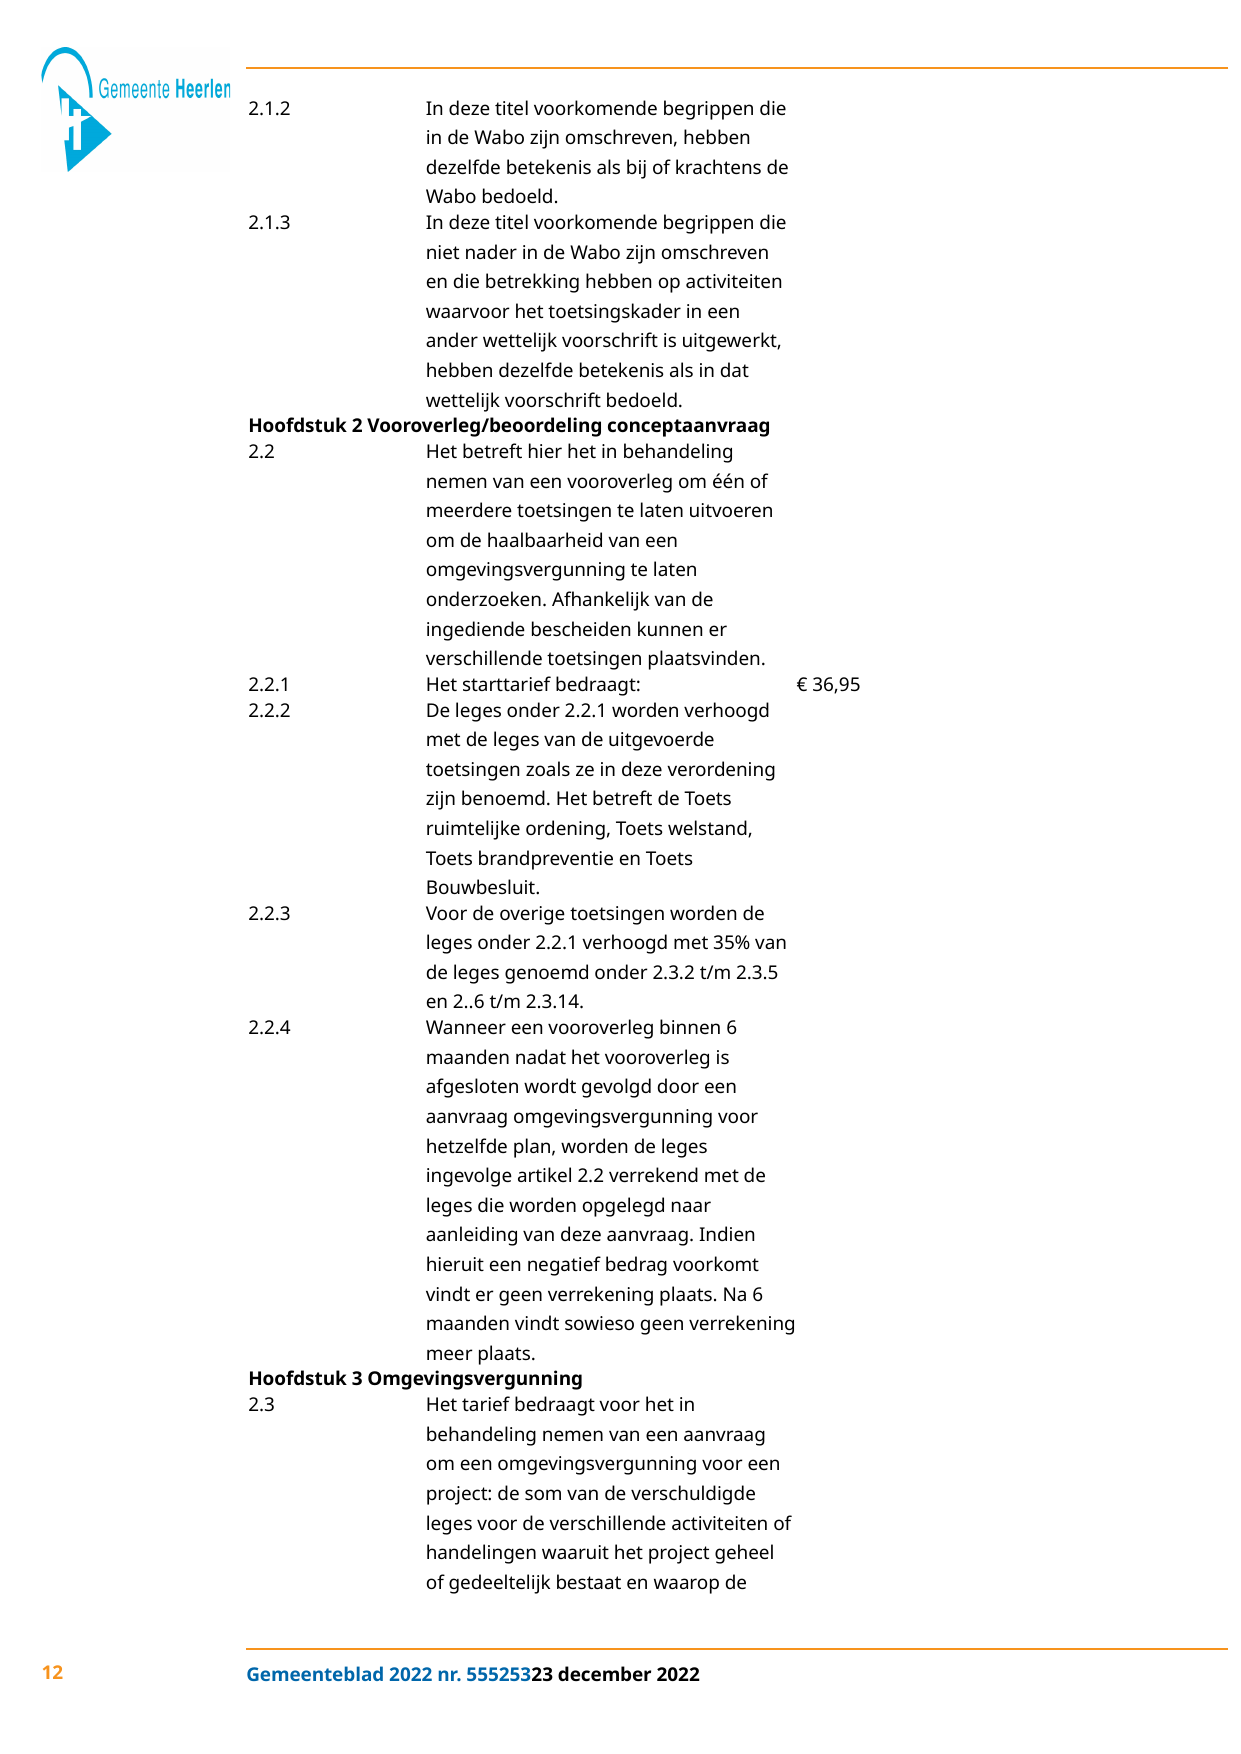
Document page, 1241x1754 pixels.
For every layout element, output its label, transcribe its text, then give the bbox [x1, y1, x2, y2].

table_cell Wanneer een vooroverleg binnen 6 maanden nadat het vooroverleg is afgesloten wordt gevolgd door een aanvraag omgevingsvergunning voor hetzelfde plan, worden de leges ingevolge artikel 2.2 verrekend met de leges die worden opgelegd naar aanleiding van deze aanvraag. Indien hieruit een negatief bedrag voorkomt vindt er geen verrekening plaats. Na 6 maanden vindt sowieso geen verrekening meer plaats. [426, 1015, 796, 1366]
table_cell Het starttarief bedraagt: [426, 671, 796, 697]
table_cell [796, 900, 974, 1014]
table_cell 2.2.4 [248, 1015, 426, 1366]
table_cell [974, 671, 1152, 697]
picture [41, 47, 59, 70]
table_cell [974, 697, 1152, 900]
table_cell 2.2.1 [248, 671, 426, 697]
table_cell [796, 95, 974, 209]
table_cell [796, 1015, 974, 1366]
table_cell 2.3 [248, 1391, 426, 1594]
table_cell 2.2 [248, 438, 426, 671]
table_cell In deze titel voorkomende begrippen die in de Wabo zijn omschreven, hebben dezelfde betekenis als bij of krachtens de Wabo bedoeld. [426, 95, 796, 209]
table_cell [974, 209, 1152, 412]
table_cell [796, 209, 974, 412]
table_cell [974, 1015, 1152, 1366]
table_cell [974, 438, 1152, 671]
table_cell 2.1.2 [248, 95, 426, 209]
table_cell 2.2.3 [248, 900, 426, 1014]
table_cell [974, 95, 1152, 209]
table_cell Hoofdstuk 2 Vooroverleg/beoordeling conceptaanvraag [248, 413, 1152, 438]
table_cell De leges onder 2.2.1 worden verhoogd met de leges van de uitgevoerde toetsingen zoals ze in deze verordening zijn benoemd. Het betreft de Toets ruimtelijke ordening, Toets welstand, Toets brandpreventie en Toets Bouwbesluit. [426, 697, 796, 900]
table_cell [974, 900, 1152, 1014]
table_cell € 36,95 [796, 671, 974, 697]
picture [41, 47, 231, 172]
table_cell 2.2.2 [248, 697, 426, 900]
table_cell [796, 697, 974, 900]
table_cell [796, 1391, 974, 1594]
table_cell Het betreft hier het in behandeling nemen van een vooroverleg om één of meerdere toetsingen te laten uitvoeren om de haalbaarheid van een omgevingsvergunning te laten onderzoeken. Afhankelijk van de ingediende bescheiden kunnen er verschillende toetsingen plaatsvinden. [426, 438, 796, 671]
table_cell [974, 1391, 1152, 1594]
table_cell Het tarief bedraagt voor het in behandeling nemen van een aanvraag om een omgevingsvergunning voor een project: de som van de verschuldigde leges voor de verschillende activiteiten of handelingen waaruit het project geheel of gedeeltelijk bestaat en waarop de [426, 1391, 796, 1594]
table_cell In deze titel voorkomende begrippen die niet nader in de Wabo zijn omschreven en die betrekking hebben op activiteiten waarvoor het toetsingskader in een ander wettelijk voorschrift is uitgewerkt, hebben dezelfde betekenis als in dat wettelijk voorschrift bedoeld. [426, 209, 796, 412]
table_cell [796, 438, 974, 671]
table_cell 2.1.3 [248, 209, 426, 412]
table_cell Voor de overige toetsingen worden de leges onder 2.2.1 verhoogd met 35% van de leges genoemd onder 2.3.2 t/m 2.3.5 en 2..6 t/m 2.3.14. [426, 900, 796, 1014]
table_cell Hoofdstuk 3 Omgevingsvergunning [248, 1366, 1152, 1391]
